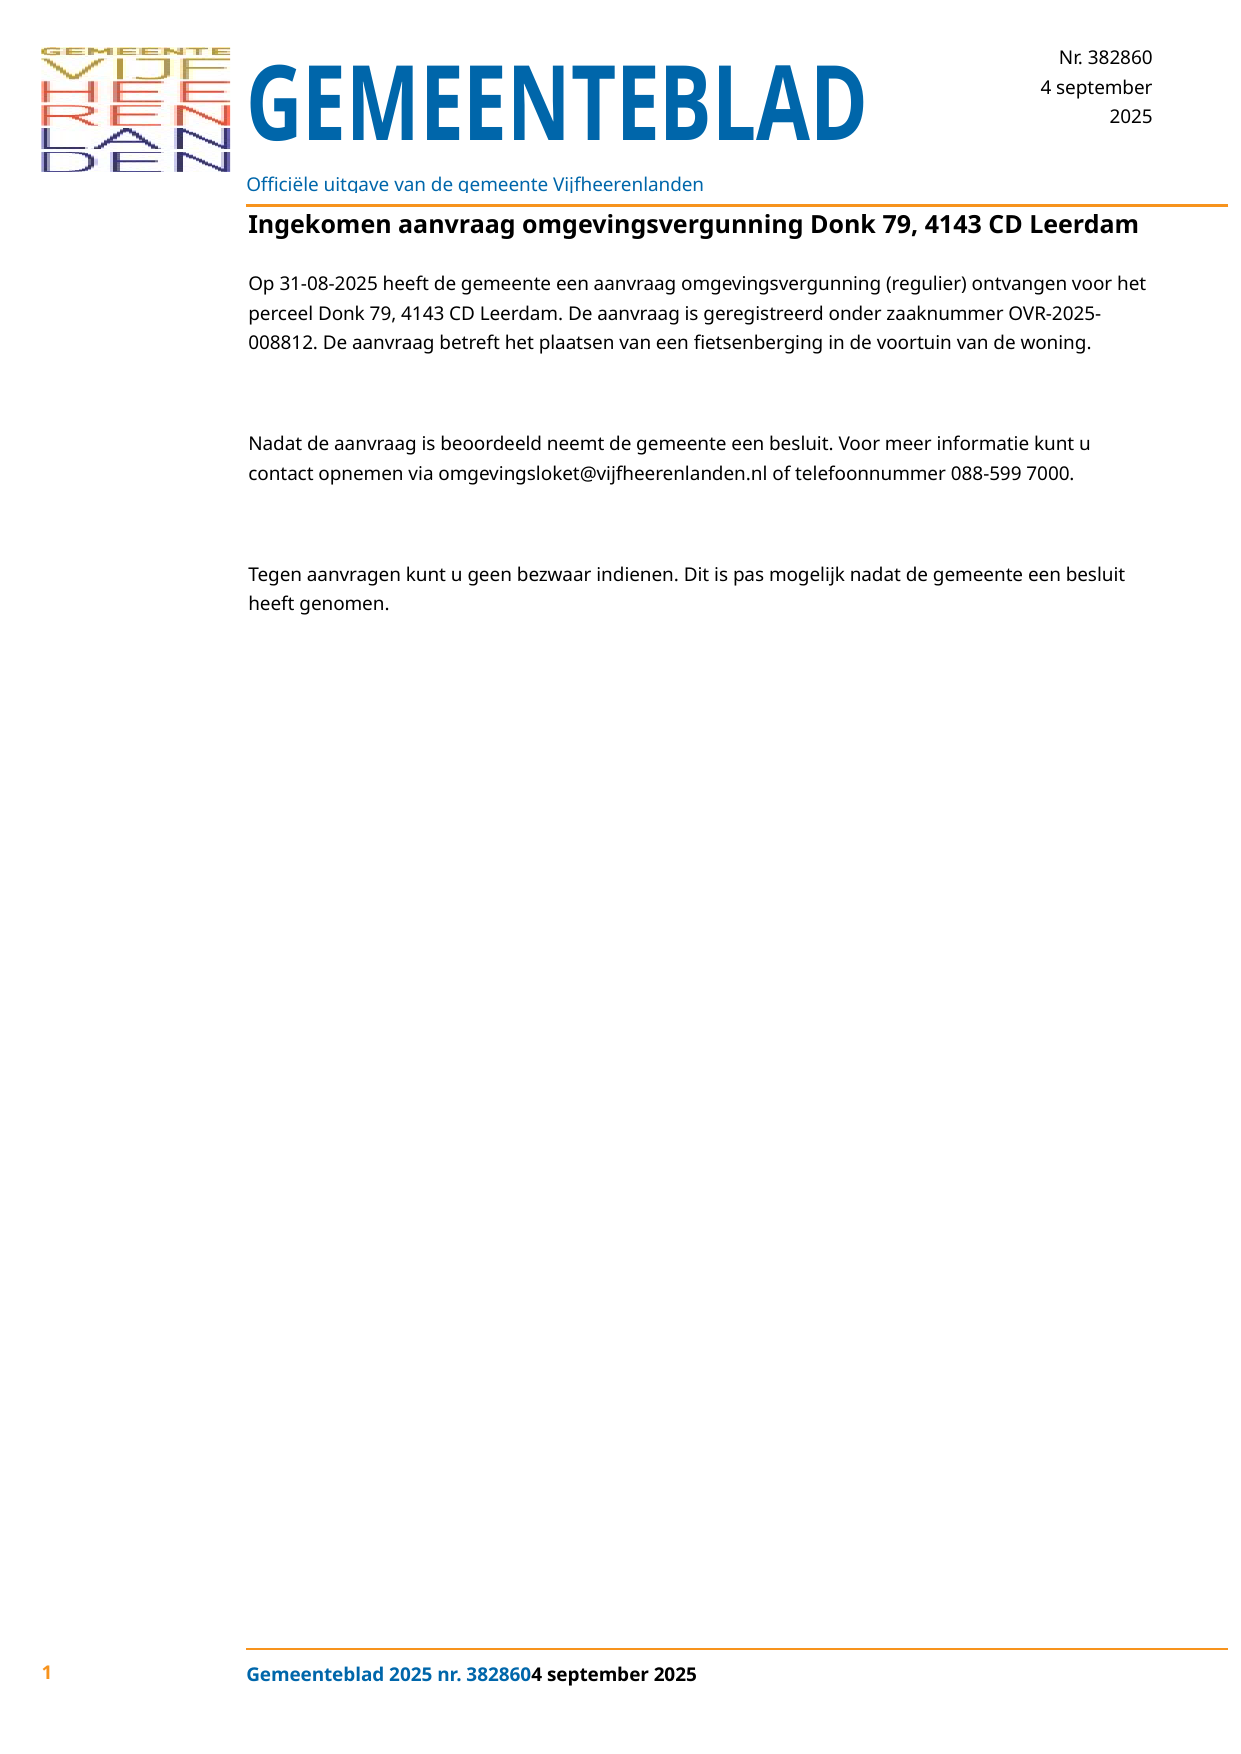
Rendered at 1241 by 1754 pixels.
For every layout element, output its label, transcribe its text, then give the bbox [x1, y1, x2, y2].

text Tegen aanvragen kunt u geen bezwaar indienen. Dit is pas mogelijk nadat de gemeente een besluit heeft genomen. [248, 561, 1152, 616]
picture [41, 47, 231, 172]
text Nadat de aanvraag is beoordeeld neemt de gemeente een besluit. Voor meer informatie kunt u contact opnemen via omgevingsloket@vijfheerenlanden.nl of telefoonnummer 088-599 7000. [248, 430, 1152, 486]
text Op 31-08-2025 heeft de gemeente een aanvraag omgevingsvergunning (regulier) ontvangen voor het perceel Donk 79, 4143 CD Leerdam. De aanvraag is geregistreerd onder zaaknummer OVR-2025-008812. De aanvraag betreft het plaatsen van een fietsenberging in de voortuin van de woning. [248, 270, 1152, 355]
text Ingekomen aanvraag omgevingsvergunning Donk 79, 4143 CD Leerdam [248, 207, 1152, 241]
